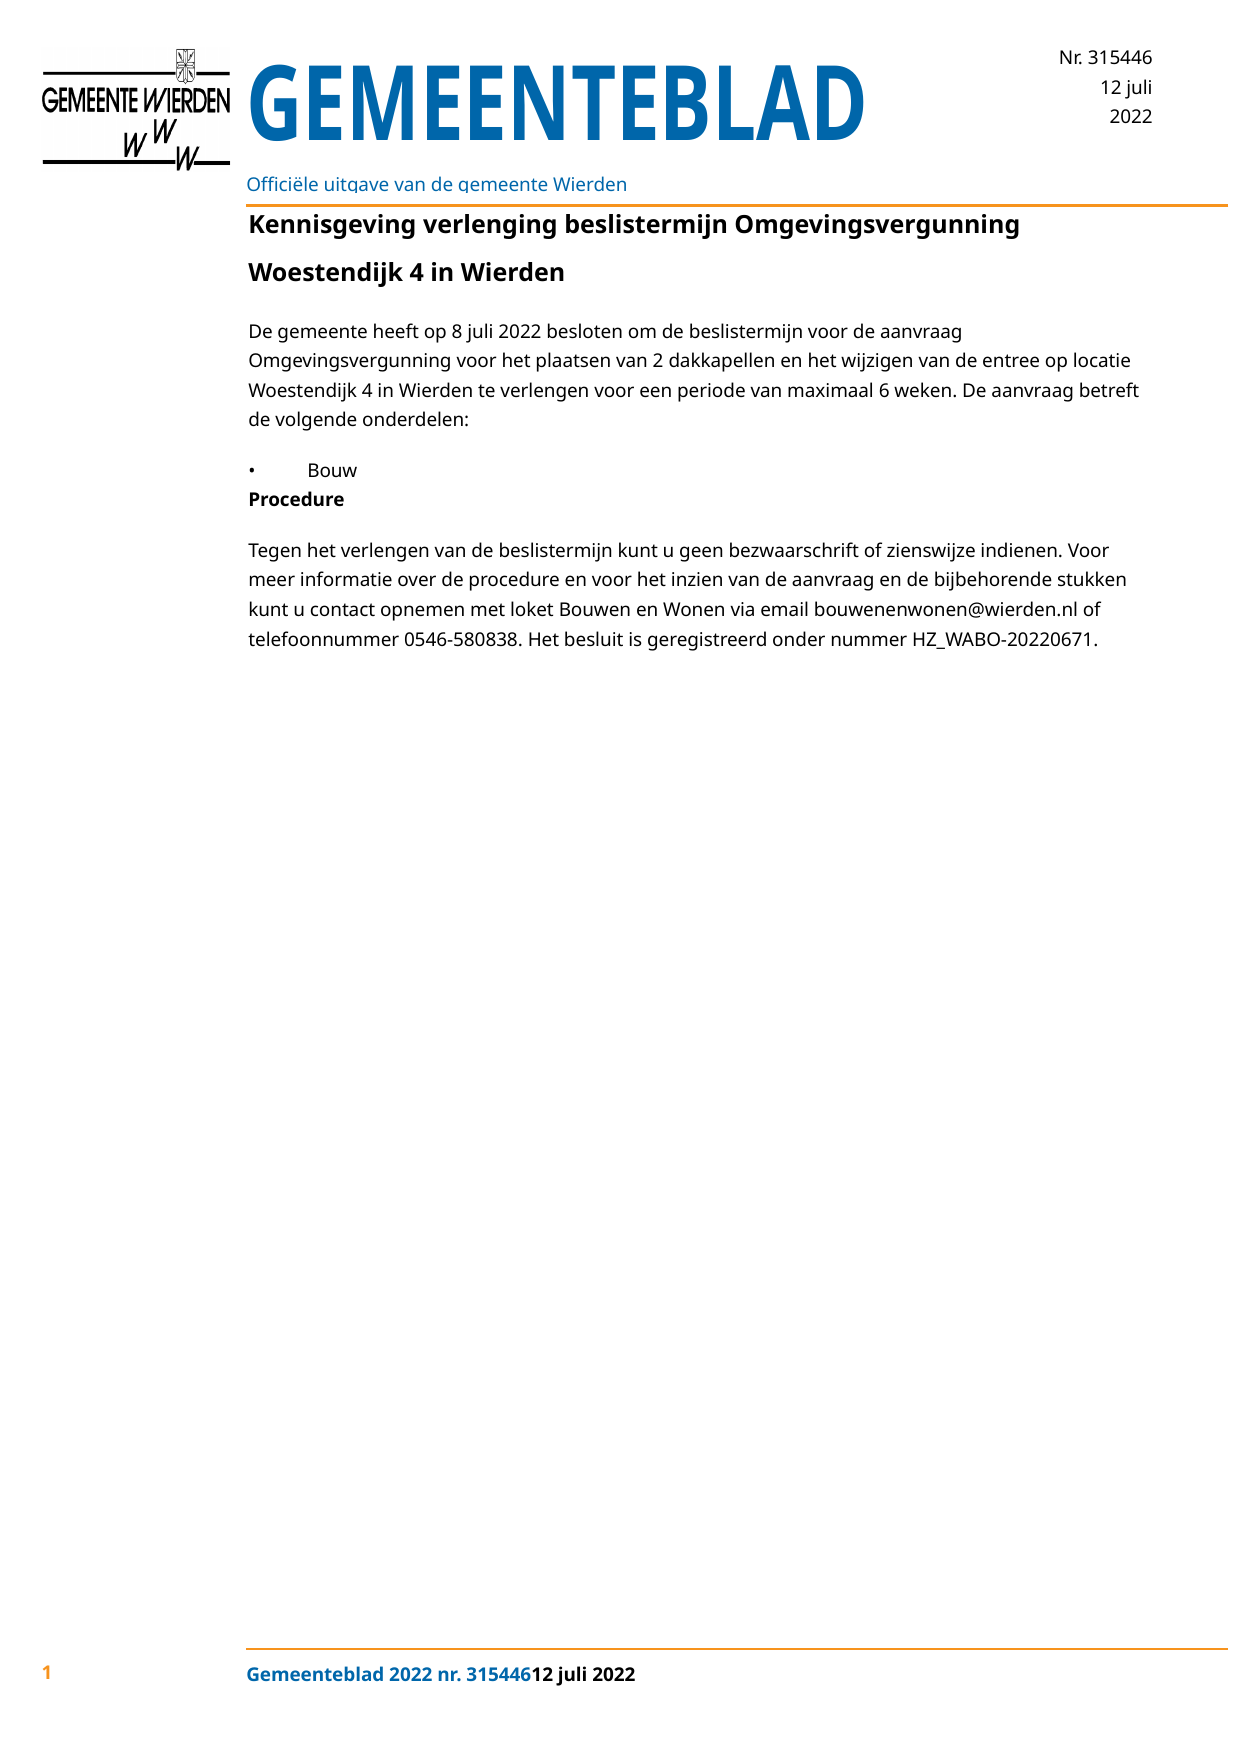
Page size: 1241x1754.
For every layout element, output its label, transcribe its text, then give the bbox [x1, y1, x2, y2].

text Tegen het verlengen van de beslistermijn kunt u geen bezwaarschrift of zienswijze indienen. Voor meer informatie over de procedure en voor het inzien van de aanvraag en de bijbehorende stukken kunt u contact opnemen met loket Bouwen en Wonen via email bouwenenwonen@wierden.nl of telefoonnummer 0546-580838. Het besluit is geregistreerd onder nummer HZ_WABO-20220671. [248, 537, 1152, 652]
picture [41, 47, 231, 172]
text Kennisgeving verlenging beslistermijn Omgevingsvergunning Woestendijk 4 in Wierden [248, 207, 1152, 288]
text Procedure [248, 487, 1152, 512]
text De gemeente heeft op 8 juli 2022 besloten om de beslistermijn voor de aanvraag Omgevingsvergunning voor het plaatsen van 2 dakkapellen en het wijzigen van de entree op locatie Woestendijk 4 in Wierden te verlengen voor een periode van maximaal 6 weken. De aanvraag betreft de volgende onderdelen: [248, 318, 1152, 432]
list Bouw [248, 457, 1152, 483]
